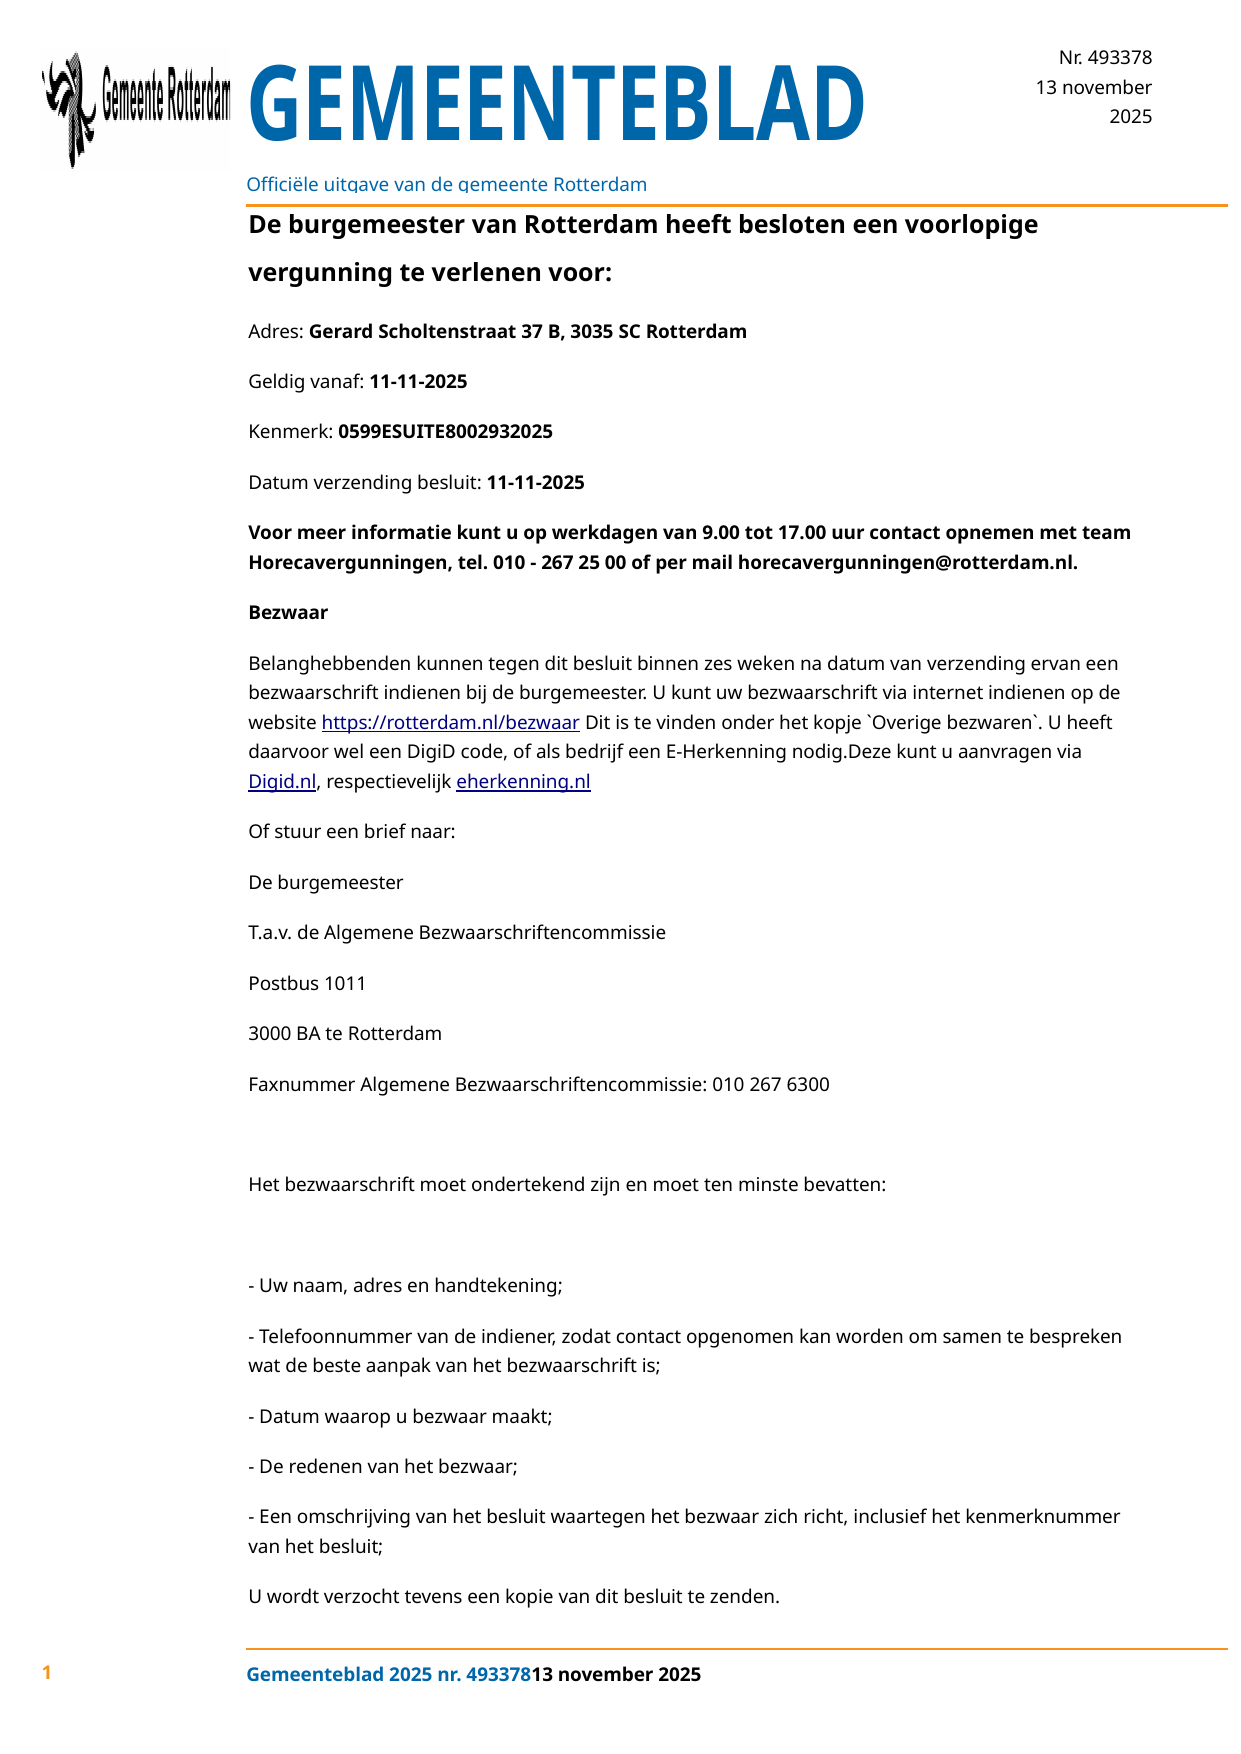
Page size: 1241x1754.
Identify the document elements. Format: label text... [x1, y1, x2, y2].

text U wordt verzocht tevens een kopie van dit besluit te zenden. [248, 1584, 1152, 1609]
picture [41, 47, 231, 172]
text - Datum waarop u bezwaar maakt; [248, 1403, 1152, 1429]
text - Uw naam, adres en handtekening; [248, 1272, 1152, 1298]
text Belanghebbenden kunnen tegen dit besluit binnen zes weken na datum van verzending ervan een bezwaarschrift indienen bij de burgemeester. U kunt uw bezwaarschrift via internet indienen op de website https://rotterdam.nl/bezwaar Dit is te vinden onder het kopje `Overige bezwaren`. U heeft daarvoor wel een DigiD code, of als bedrijf een E-Herkenning nodig.Deze kunt u aanvragen via Digid.nl, respectievelijk eherkenning.nl [248, 650, 1152, 794]
text Het bezwaarschrift moet ondertekend zijn en moet ten minste bevatten: [248, 1172, 1152, 1197]
text Bezwaar [248, 599, 1152, 625]
text Adres: Gerard Scholtenstraat 37 B, 3035 SC Rotterdam [248, 318, 1152, 344]
text Geldig vanaf: 11-11-2025 [248, 368, 1152, 394]
text - Een omschrijving van het besluit waartegen het bezwaar zich richt, inclusief het kenmerknummer van het besluit; [248, 1504, 1152, 1559]
text De burgemeester van Rotterdam heeft besloten een voorlopige vergunning te verlenen voor: [248, 207, 1152, 288]
text Voor meer informatie kunt u op werkdagen van 9.00 tot 17.00 uur contact opnemen met team Horecavergunningen, tel. 010 - 267 25 00 of per mail horecavergunningen@rotterdam.nl. [248, 519, 1152, 575]
text 3000 BA te Rotterdam [248, 1020, 1152, 1046]
text Postbus 1011 [248, 970, 1152, 996]
text Faxnummer Algemene Bezwaarschriftencommissie: 010 267 6300 [248, 1071, 1152, 1097]
text - De redenen van het bezwaar; [248, 1453, 1152, 1479]
text Datum verzending besluit: 11-11-2025 [248, 469, 1152, 495]
text T.a.v. de Algemene Bezwaarschriftencommissie [248, 919, 1152, 945]
text Kenmerk: 0599ESUITE8002932025 [248, 419, 1152, 444]
text Of stuur een brief naar: [248, 819, 1152, 844]
text - Telefoonnummer van de indiener, zodat contact opgenomen kan worden om samen te bespreken wat de beste aanpak van het bezwaarschrift is; [248, 1323, 1152, 1378]
text De burgemeester [248, 869, 1152, 895]
